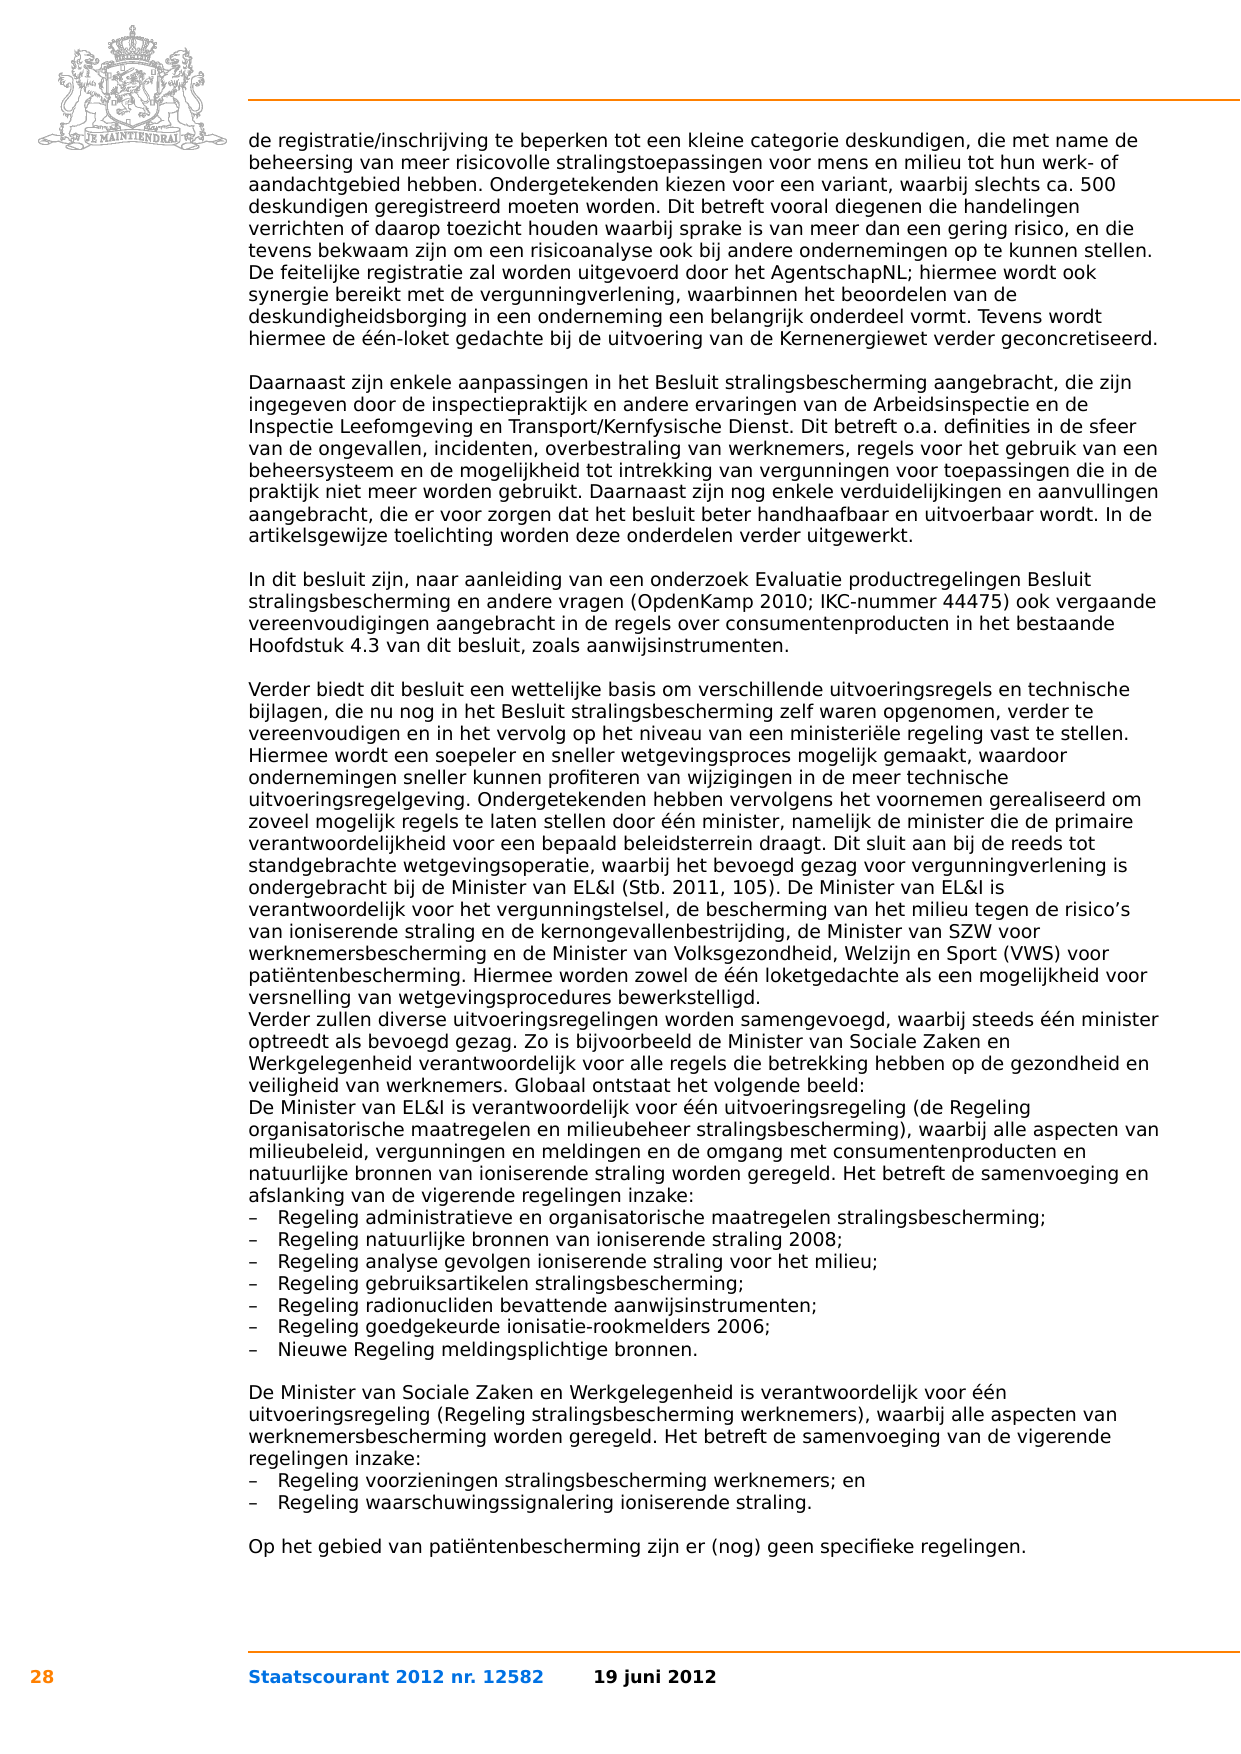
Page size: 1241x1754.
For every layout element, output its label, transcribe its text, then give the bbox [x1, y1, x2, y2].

text Daarnaast zijn enkele aanpassingen in het Besluit stralingsbescherming aangebracht, die zijn ingegeven door de inspectiepraktijk en andere ervaringen van de Arbeidsinspectie en de Inspectie Leefomgeving en Transport/Kernfysische Dienst. Dit betreft o.a. definities in de sfeer van de ongevallen, incidenten, overbestraling van werknemers, regels voor het gebruik van een beheersysteem en de mogelijkheid tot intrekking van vergunningen voor toepassingen die in de praktijk niet meer worden gebruikt. Daarnaast zijn nog enkele verduidelijkingen en aanvullingen aangebracht, die er voor zorgen dat het besluit beter handhaafbaar en uitvoerbaar wordt. In de artikelsgewijze toelichting worden deze onderdelen verder uitgewerkt. [248, 372, 1163, 547]
picture [38, 25, 227, 150]
text – Regeling radionucliden bevattende aanwijsinstrumenten; [248, 1294, 1163, 1316]
text – Regeling voorzieningen stralingsbescherming werknemers; en [248, 1470, 1163, 1492]
text In dit besluit zijn, naar aanleiding van een onderzoek Evaluatie productregelingen Besluit stralingsbescherming en andere vragen (OpdenKamp 2010; IKC-nummer 44475) ook vergaande vereenvoudigingen aangebracht in de regels over consumentenproducten in het bestaande Hoofdstuk 4.3 van dit besluit, zoals aanwijsinstrumenten. [248, 569, 1163, 657]
text – Regeling goedgekeurde ionisatie-rookmelders 2006; [248, 1316, 1163, 1338]
text Verder biedt dit besluit een wettelijke basis om verschillende uitvoeringsregels en technische bijlagen, die nu nog in het Besluit stralingsbescherming zelf waren opgenomen, verder te vereenvoudigen en in het vervolg op het niveau van een ministeriële regeling vast te stellen. Hiermee wordt een soepeler en sneller wetgevingsproces mogelijk gemaakt, waardoor ondernemingen sneller kunnen profiteren van wijzigingen in de meer technische uitvoeringsregelgeving. Ondergetekenden hebben vervolgens het voornemen gerealiseerd om zoveel mogelijk regels te laten stellen door één minister, namelijk de minister die de primaire verantwoordelijkheid voor een bepaald beleidsterrein draagt. Dit sluit aan bij de reeds tot standgebrachte wetgevingsoperatie, waarbij het bevoegd gezag voor vergunningverlening is ondergebracht bij de Minister van EL&I (Stb. 2011, 105). De Minister van EL&I is verantwoordelijk voor het vergunningstelsel, de bescherming van het milieu tegen de risico’s van ioniserende straling en de kernongevallenbestrijding, de Minister van SZW voor werknemersbescherming en de Minister van Volksgezondheid, Welzijn en Sport (VWS) voor patiëntenbescherming. Hiermee worden zowel de één loketgedachte als een mogelijkheid voor versnelling van wetgevingsprocedures bewerkstelligd. [248, 679, 1163, 1009]
text Op het gebied van patiëntenbescherming zijn er (nog) geen specifieke regelingen. [248, 1536, 1163, 1558]
text – Nieuwe Regeling meldingsplichtige bronnen. [248, 1338, 1163, 1360]
text – Regeling waarschuwingssignalering ioniserende straling. [248, 1492, 1163, 1514]
text De Minister van EL&I is verantwoordelijk voor één uitvoeringsregeling (de Regeling organisatorische maatregelen en milieubeheer stralingsbescherming), waarbij alle aspecten van milieubeleid, vergunningen en meldingen en de omgang met consumentenproducten en natuurlijke bronnen van ioniserende straling worden geregeld. Het betreft de samenvoeging en afslanking van de vigerende regelingen inzake: [248, 1097, 1163, 1207]
text De Minister van Sociale Zaken en Werkgelegenheid is verantwoordelijk voor één uitvoeringsregeling (Regeling stralingsbescherming werknemers), waarbij alle aspecten van werknemersbescherming worden geregeld. Het betreft de samenvoeging van de vigerende regelingen inzake: [248, 1382, 1163, 1470]
text – Regeling analyse gevolgen ioniserende straling voor het milieu; [248, 1251, 1163, 1272]
text – Regeling administratieve en organisatorische maatregelen stralingsbescherming; [248, 1207, 1163, 1228]
text de registratie/inschrijving te beperken tot een kleine categorie deskundigen, die met name de beheersing van meer risicovolle stralingstoepassingen voor mens en milieu tot hun werk- of aandachtgebied hebben. Ondergetekenden kiezen voor een variant, waarbij slechts ca. 500 deskundigen geregistreerd moeten worden. Dit betreft vooral diegenen die handelingen verrichten of daarop toezicht houden waarbij sprake is van meer dan een gering risico, en die tevens bekwaam zijn om een risicoanalyse ook bij andere ondernemingen op te kunnen stellen. De feitelijke registratie zal worden uitgevoerd door het AgentschapNL; hiermee wordt ook synergie bereikt met de vergunningverlening, waarbinnen het beoordelen van de deskundigheidsborging in een onderneming een belangrijk onderdeel vormt. Tevens wordt hiermee de één-loket gedachte bij de uitvoering van de Kernenergiewet verder geconcretiseerd. [248, 130, 1163, 350]
text – Regeling natuurlijke bronnen van ioniserende straling 2008; [248, 1228, 1163, 1251]
text Verder zullen diverse uitvoeringsregelingen worden samengevoegd, waarbij steeds één minister optreedt als bevoegd gezag. Zo is bijvoorbeeld de Minister van Sociale Zaken en Werkgelegenheid verantwoordelijk voor alle regels die betrekking hebben op de gezondheid en veiligheid van werknemers. Globaal ontstaat het volgende beeld: [248, 1009, 1163, 1097]
text – Regeling gebruiksartikelen stralingsbescherming; [248, 1272, 1163, 1294]
